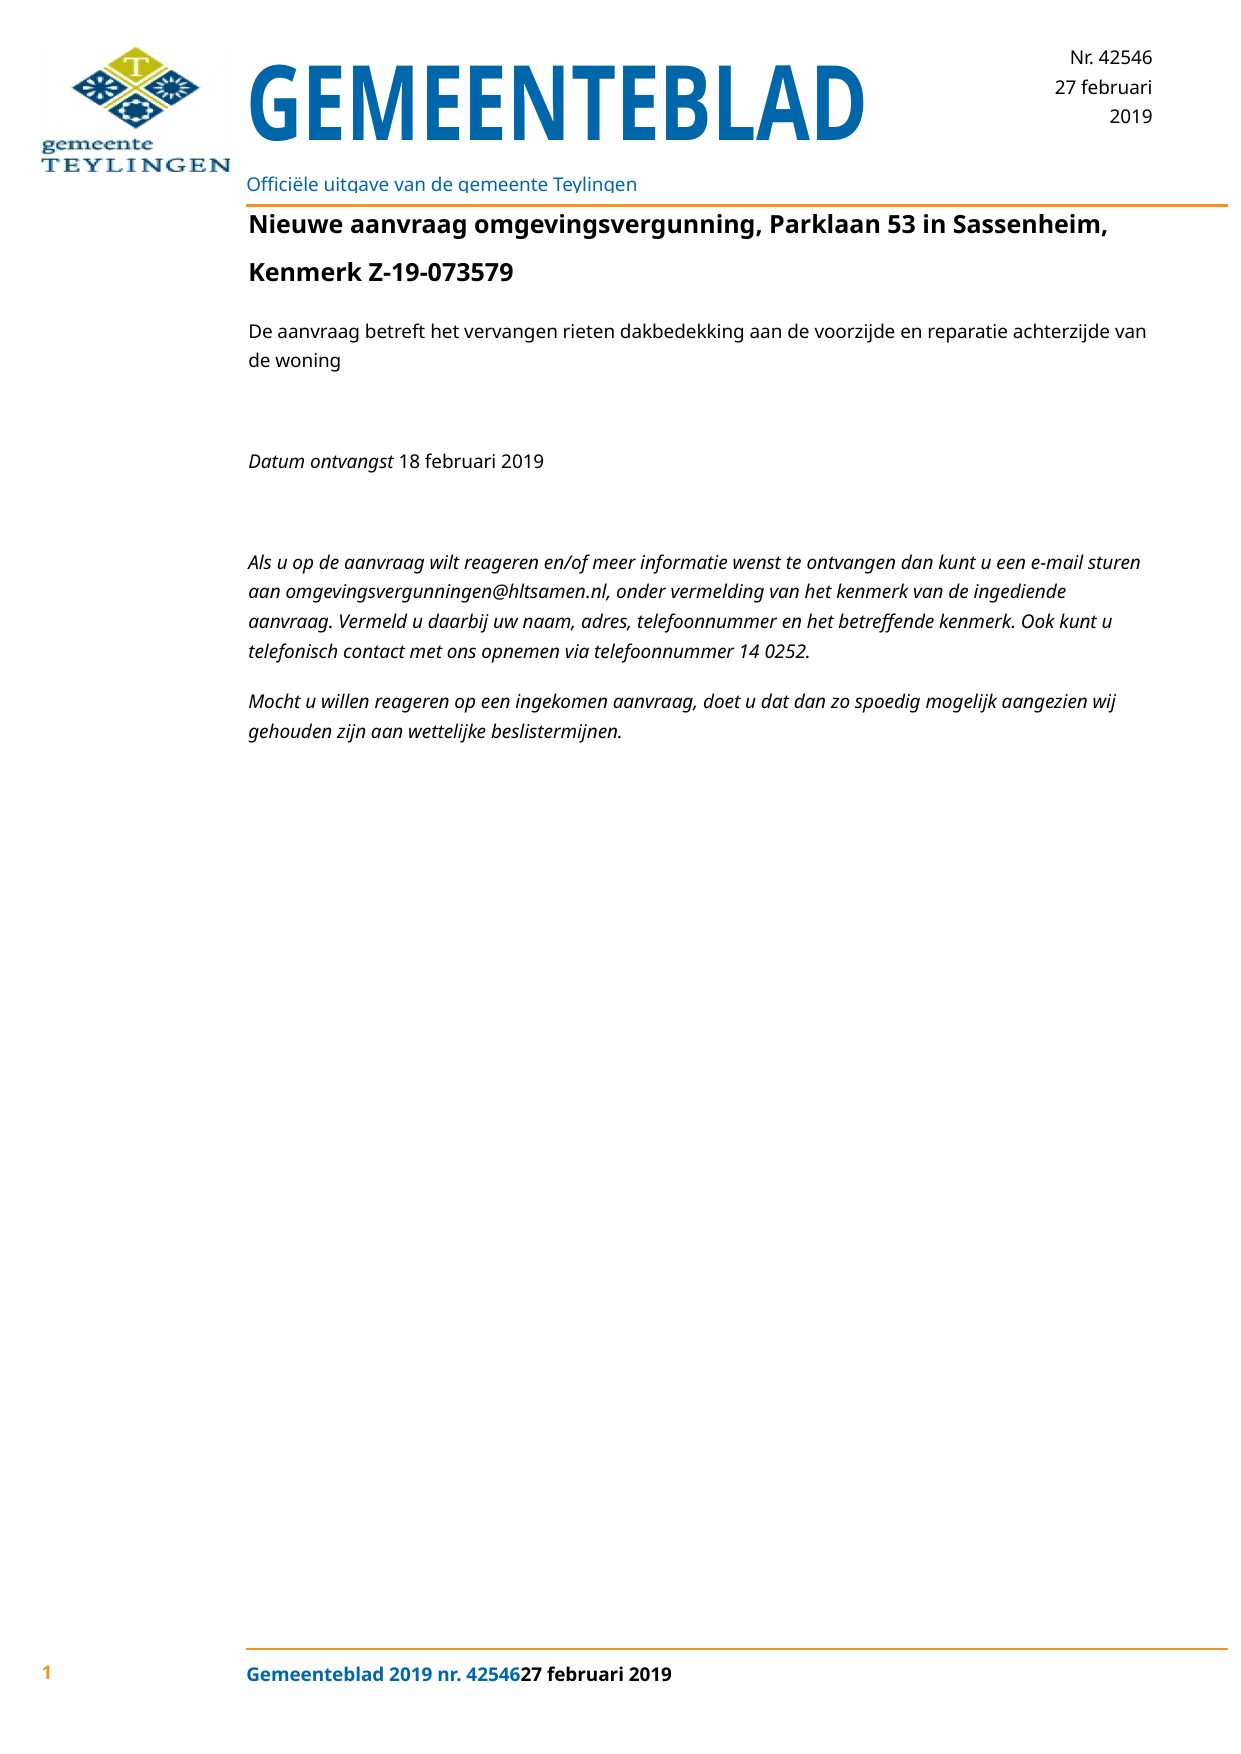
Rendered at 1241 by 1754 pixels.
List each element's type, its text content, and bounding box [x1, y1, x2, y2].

text De aanvraag betreft het vervangen rieten dakbedekking aan de voorzijde en reparatie achterzijde van de woning [248, 318, 1152, 373]
text Als u op de aanvraag wilt reageren en/of meer informatie wenst te ontvangen dan kunt u een e-mail sturen aan omgevingsvergunningen@hltsamen.nl, onder vermelding van het kenmerk van de ingediende aanvraag. Vermeld u daarbij uw naam, adres, telefoonnummer en het betreffende kenmerk. Ook kunt u telefonisch contact met ons opnemen via telefoonnummer 14 0252. [248, 549, 1152, 664]
picture [41, 47, 231, 172]
text Nieuwe aanvraag omgevingsvergunning, Parklaan 53 in Sassenheim, Kenmerk Z-19-073579 [248, 207, 1152, 288]
text Mocht u willen reageren op een ingekomen aanvraag, doet u dat dan zo spoedig mogelijk aangezien wij gehouden zijn aan wettelijke beslistermijnen. [248, 688, 1152, 744]
text Datum ontvangst 18 februari 2019 [248, 448, 1152, 474]
